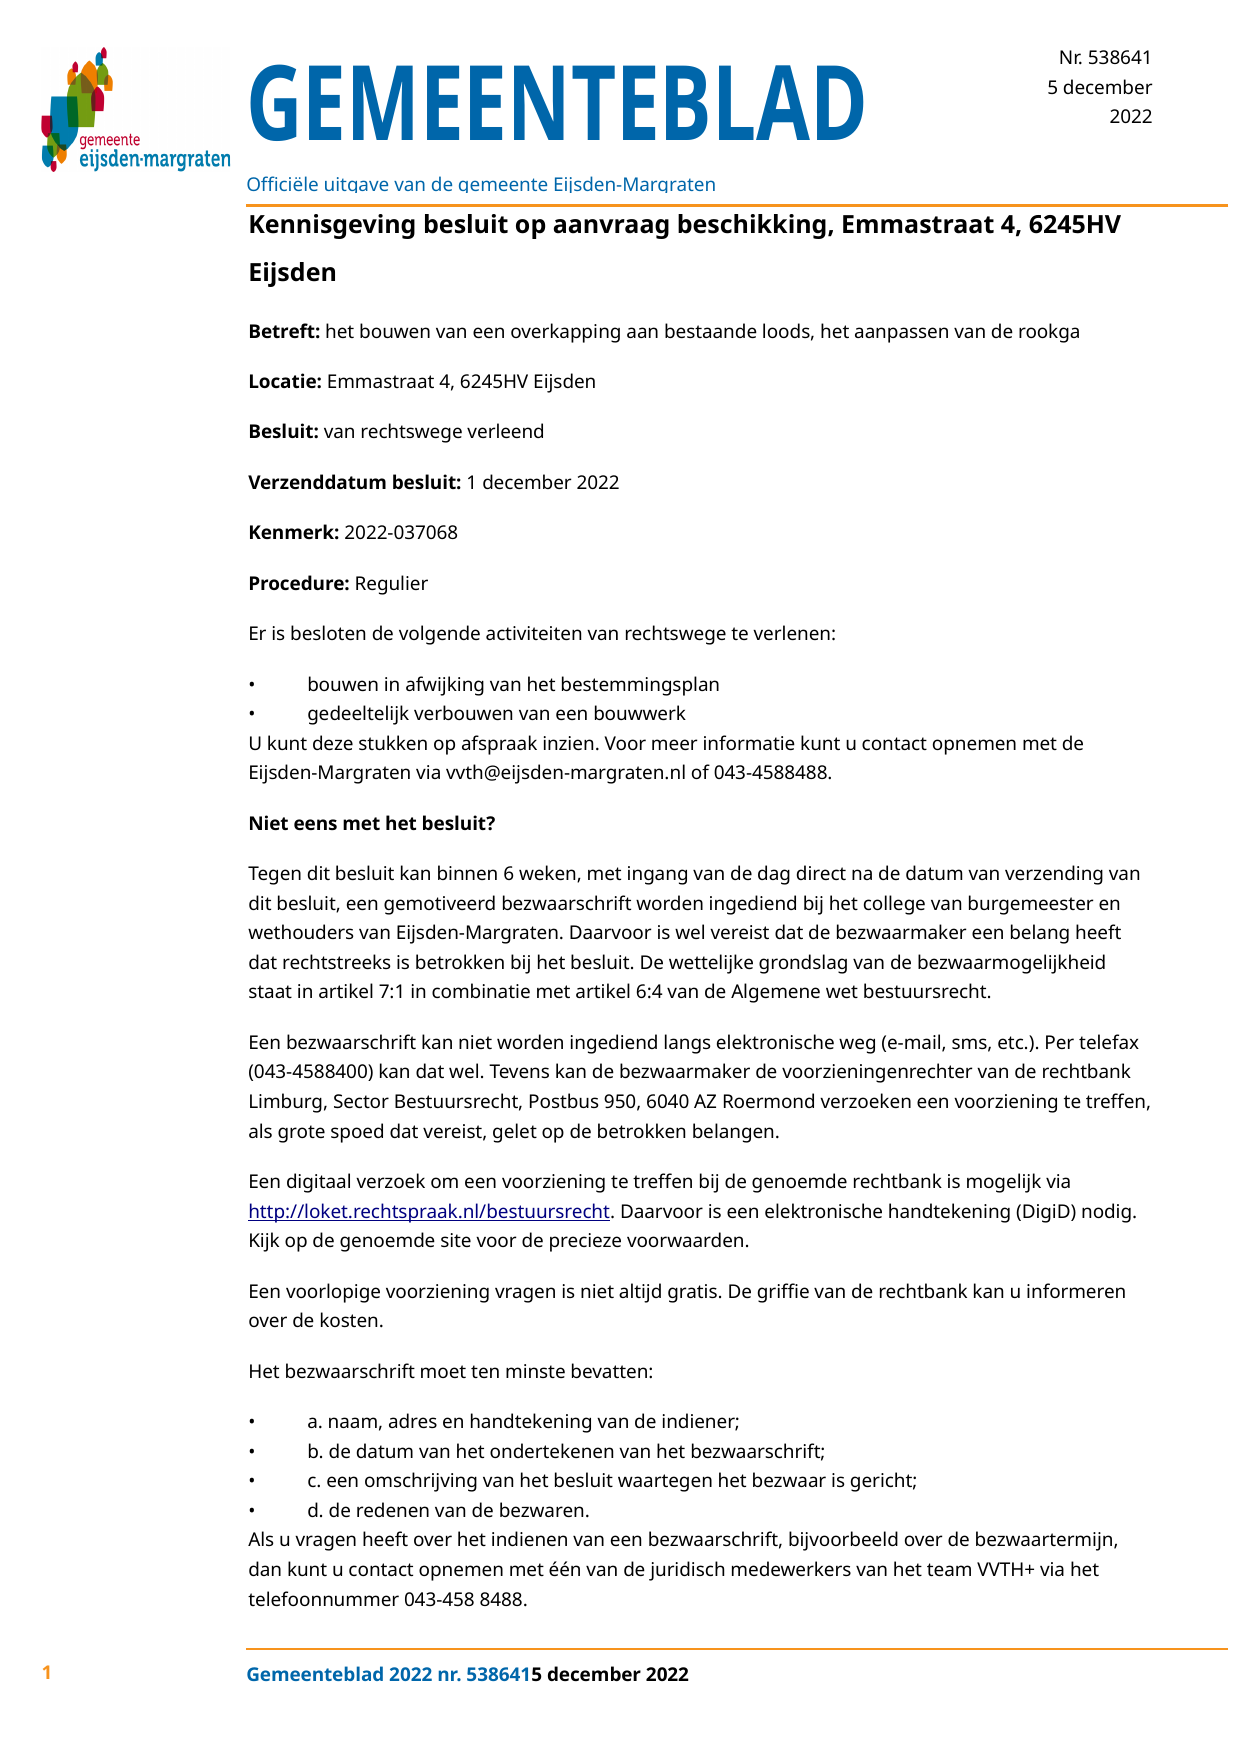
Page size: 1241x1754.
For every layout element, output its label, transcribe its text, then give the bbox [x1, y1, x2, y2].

text Een voorlopige voorziening vragen is niet altijd gratis. De griffie van de rechtbank kan u informeren over de kosten. [248, 1278, 1152, 1333]
list bouwen in afwijking van het bestemmingsplan [248, 671, 1152, 697]
text Locatie: Emmastraat 4, 6245HV Eijsden [248, 368, 1152, 394]
text Het bezwaarschrift moet ten minste bevatten: [248, 1358, 1152, 1384]
list b. de datum van het ondertekenen van het bezwaarschrift; [248, 1438, 1152, 1464]
text Procedure: Regulier [248, 570, 1152, 596]
text Een bezwaarschrift kan niet worden ingediend langs elektronische weg (e-mail, sms, etc.). Per telefax (043-4588400) kan dat wel. Tevens kan de bezwaarmaker de voorzieningenrechter van de rechtbank Limburg, Sector Bestuursrecht, Postbus 950, 6040 AZ Roermond verzoeken een voorziening te treffen, als grote spoed dat vereist, gelet op de betrokken belangen. [248, 1029, 1152, 1144]
text Kennisgeving besluit op aanvraag beschikking, Emmastraat 4, 6245HV Eijsden [248, 207, 1152, 288]
list d. de redenen van de bezwaren. [248, 1497, 1152, 1523]
text Tegen dit besluit kan binnen 6 weken, met ingang van de dag direct na de datum van verzending van dit besluit, een gemotiveerd bezwaarschrift worden ingediend bij het college van burgemeester en wethouders van Eijsden-Margraten. Daarvoor is wel vereist dat de bezwaarmaker een belang heeft dat rechtstreeks is betrokken bij het besluit. De wettelijke grondslag van de bezwaarmogelijkheid staat in artikel 7:1 in combinatie met artikel 6:4 van de Algemene wet bestuursrecht. [248, 860, 1152, 1004]
list gedeeltelijk verbouwen van een bouwwerk [248, 700, 1152, 726]
text Een digitaal verzoek om een voorziening te treffen bij de genoemde rechtbank is mogelijk via http://loket.rechtspraak.nl/bestuursrecht. Daarvoor is een elektronische handtekening (DigiD) nodig. Kijk op de genoemde site voor de precieze voorwaarden. [248, 1168, 1152, 1253]
text Als u vragen heeft over het indienen van een bezwaarschrift, bijvoorbeeld over de bezwaartermijn, dan kunt u contact opnemen met één van de juridisch medewerkers van het team VVTH+ via het telefoonnummer 043-458 8488. [248, 1527, 1152, 1612]
list a. naam, adres en handtekening van de indiener; [248, 1408, 1152, 1434]
list c. een omschrijving van het besluit waartegen het bezwaar is gericht; [248, 1467, 1152, 1493]
picture [41, 47, 231, 172]
text Besluit: van rechtswege verleend [248, 419, 1152, 444]
text U kunt deze stukken op afspraak inzien. Voor meer informatie kunt u contact opnemen met de Eijsden-Margraten via vvth@eijsden-margraten.nl of 043-4588488. [248, 730, 1152, 785]
text Kenmerk: 2022-037068 [248, 519, 1152, 545]
text Betreft: het bouwen van een overkappi­ng aan bestaande loods, het aanpassen van de rookga [248, 318, 1152, 344]
text Er is besloten de volgende activiteiten van rechtswege te verlenen: [248, 620, 1152, 646]
text Niet eens met het besluit? [248, 810, 1152, 836]
text Verzenddatum besluit: 1 december 2022 [248, 469, 1152, 495]
